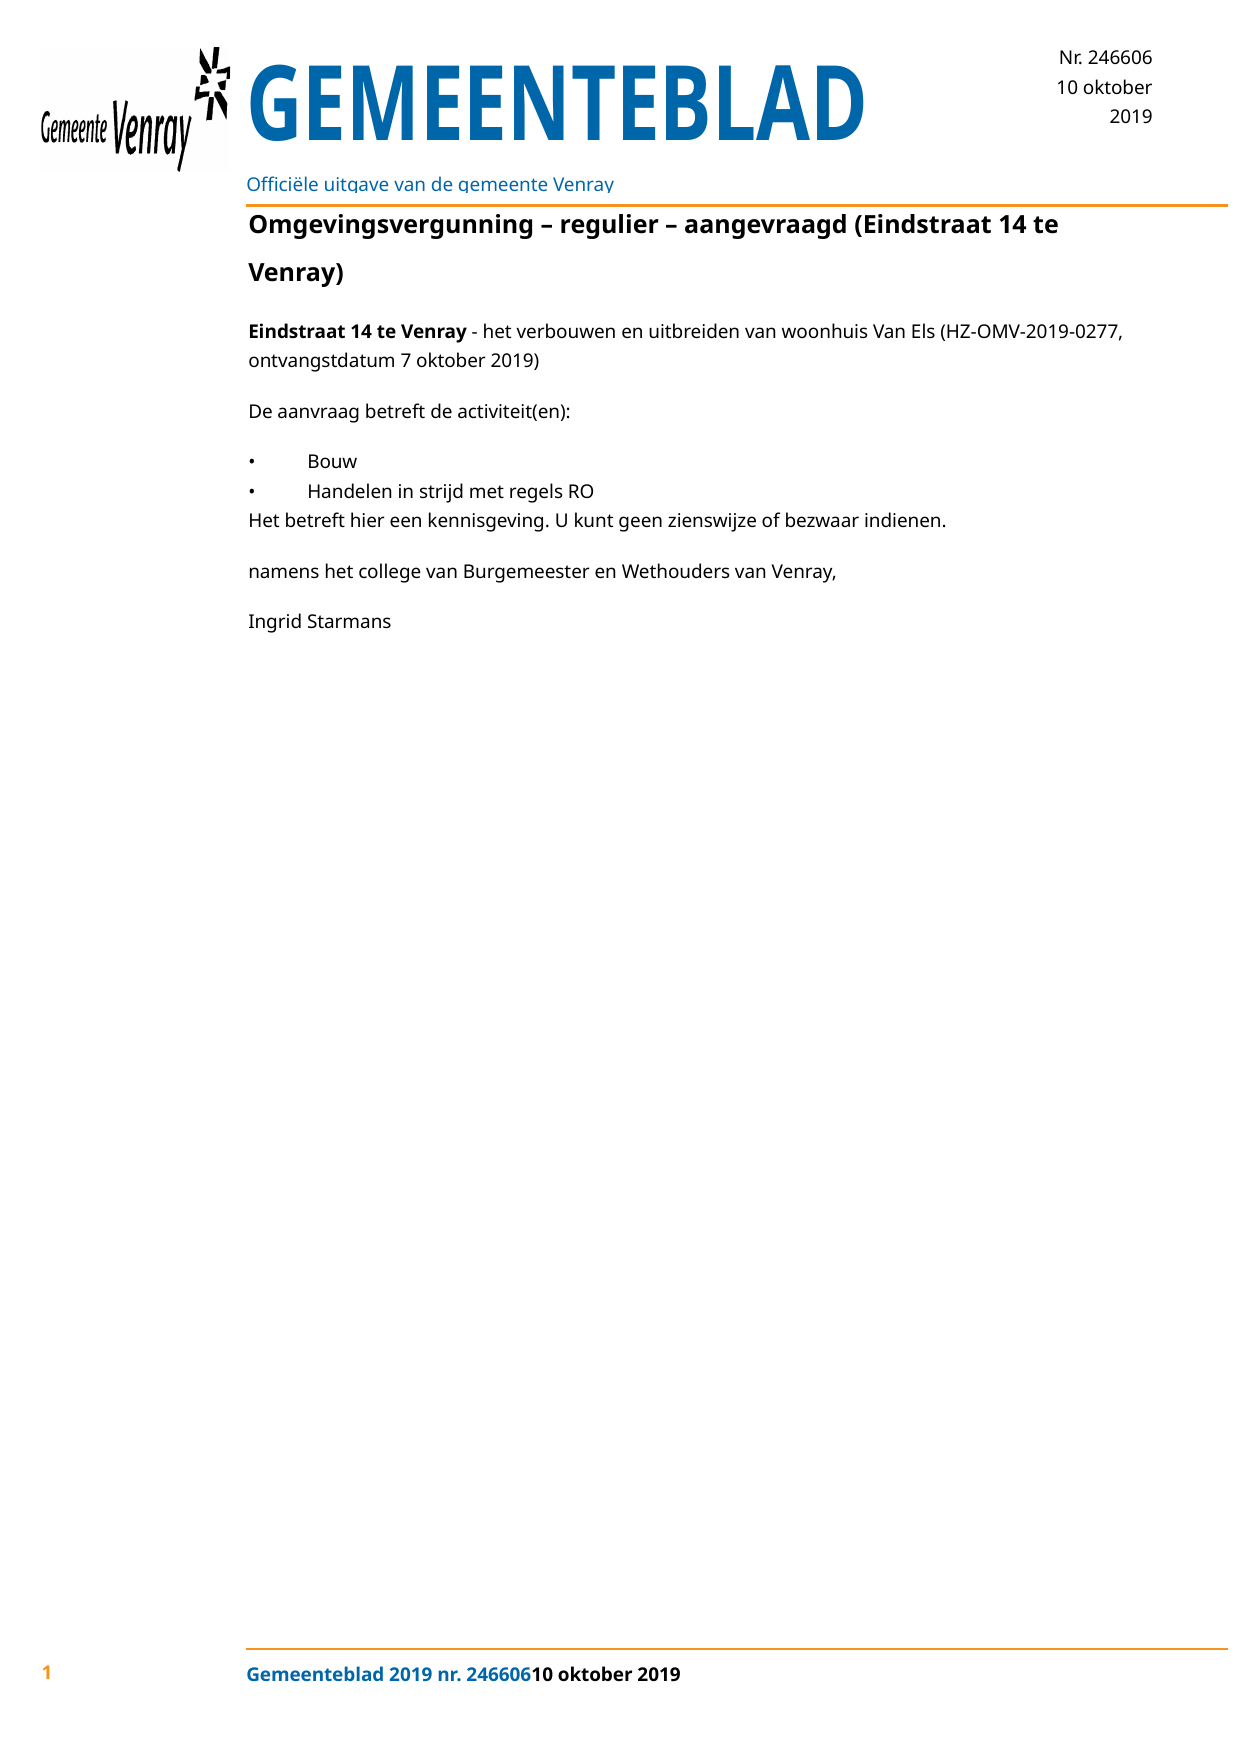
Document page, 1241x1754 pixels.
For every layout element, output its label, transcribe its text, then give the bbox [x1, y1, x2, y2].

text Ingrid Starmans [248, 608, 1152, 634]
list Bouw [248, 448, 1152, 474]
text De aanvraag betreft de activiteit(en): [248, 398, 1152, 424]
list Handelen in strijd met regels RO [248, 478, 1152, 504]
text Eindstraat 14 te Venray - het verbouwen en uitbreiden van woonhuis Van Els (HZ-OMV-2019-0277, ontvangstdatum 7 oktober 2019) [248, 318, 1152, 373]
text Omgevingsvergunning – regulier – aangevraagd (Eindstraat 14 te Venray) [248, 207, 1152, 288]
text namens het college van Burgemeester en Wethouders van Venray, [248, 558, 1152, 584]
text Het betreft hier een kennisgeving. U kunt geen zienswijze of bezwaar indienen. [248, 507, 1152, 533]
picture [41, 47, 231, 172]
